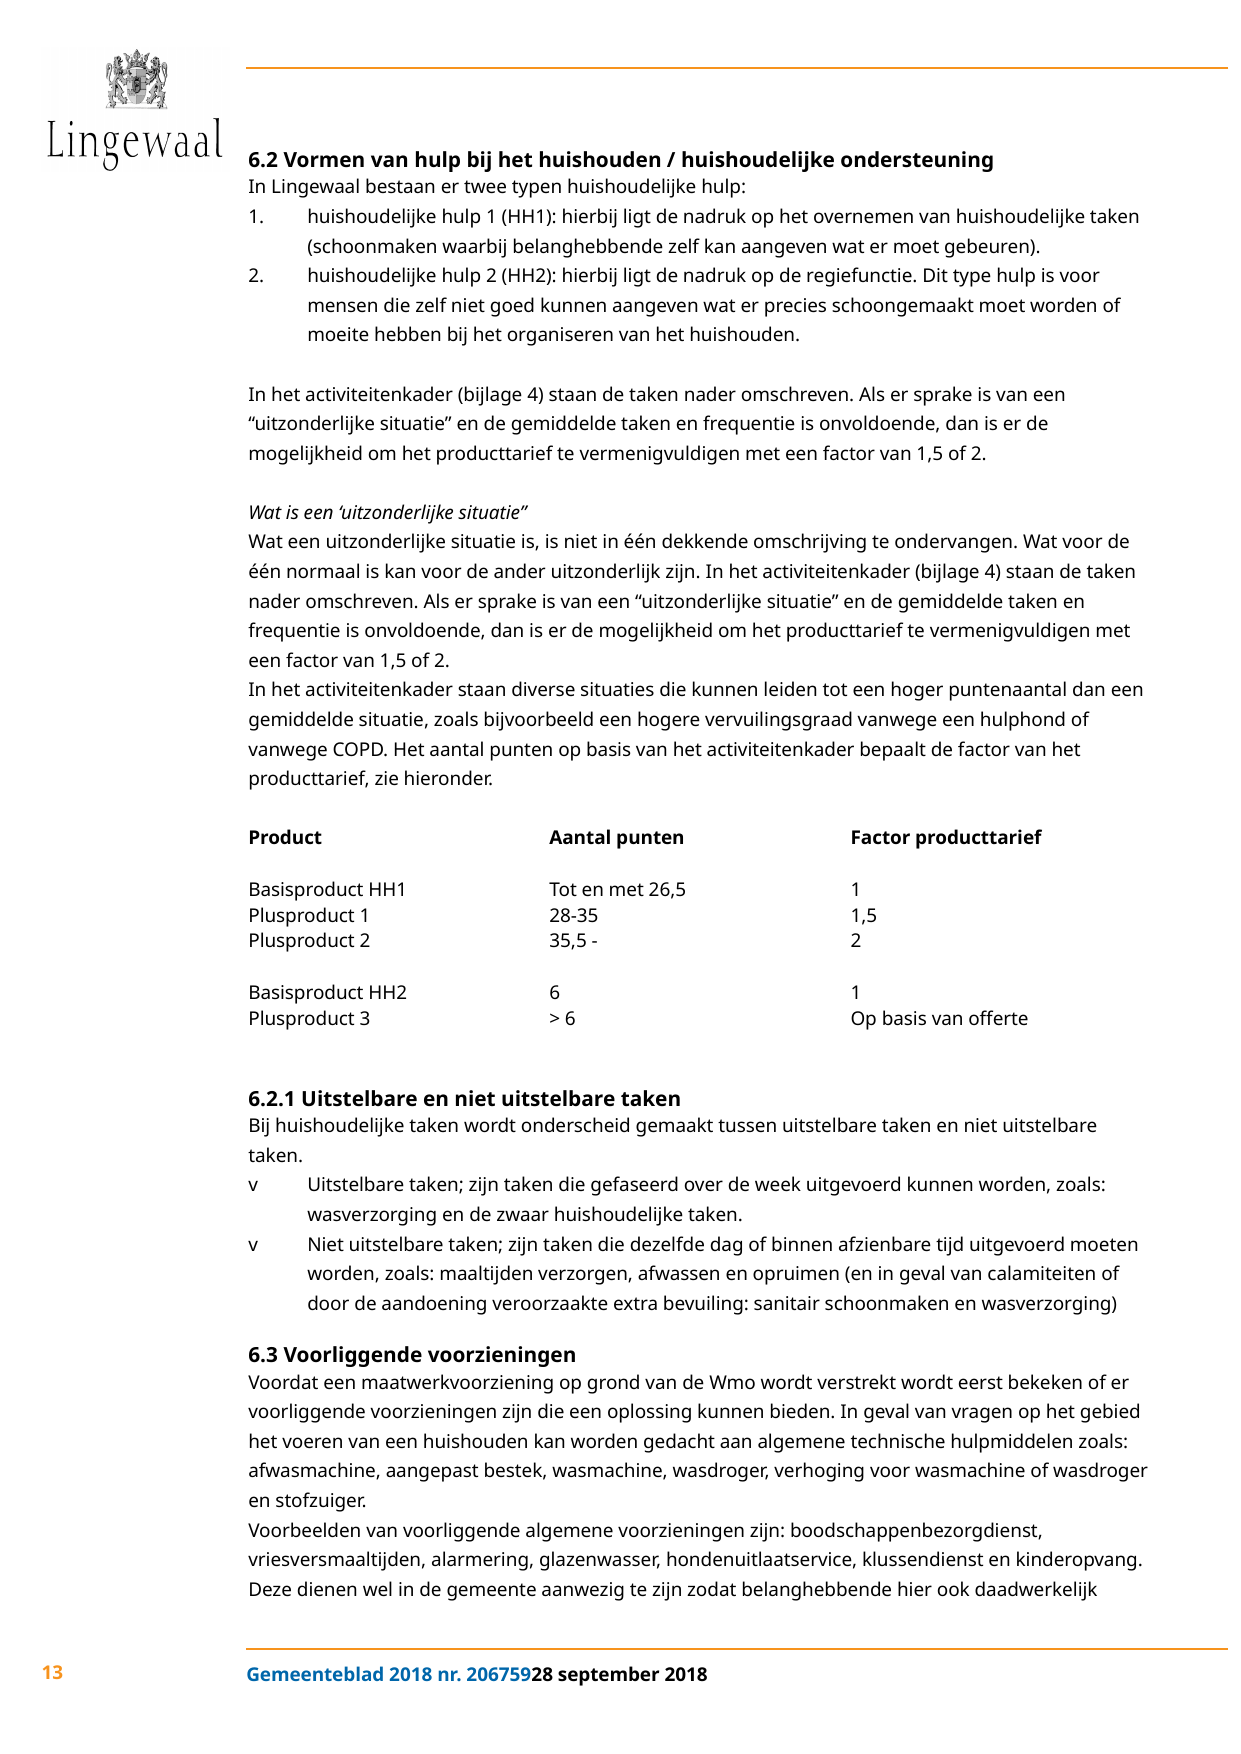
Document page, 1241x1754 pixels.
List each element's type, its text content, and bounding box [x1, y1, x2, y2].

table_cell [248, 850, 549, 876]
list Niet uitstelbare taken; zijn taken die dezelfde dag of binnen afzienbare tijd uitgevoerd moeten worden, zoals: maaltijden verzorgen, afwassen en opruimen (en in geval van calamiteiten of door de aandoening veroorzaakte extra bevuiling: sanitair schoonmaken en wasverzorging) [248, 1231, 1152, 1316]
table_cell [850, 850, 1152, 876]
table_cell [549, 850, 850, 876]
text 6.2.1 Uitstelbare en niet uitstelbare taken [248, 1084, 1152, 1112]
table_cell 2 [850, 928, 1152, 953]
text Voorbeelden van voorliggende algemene voorzieningen zijn: boodschappenbezorgdienst, vriesversmaaltijden, alarmering, glazenwasser, hondenuitlaatservice, klussendienst en kinderopvang. Deze dienen wel in de gemeente aanwezig te zijn zodat belanghebbende hier ook daadwerkelijk [248, 1517, 1152, 1602]
table_cell Plusproduct 1 [248, 902, 549, 927]
text In het activiteitenkader (bijlage 4) staan de taken nader omschreven. Als er sprake is van een “uitzonderlijke situatie” en de gemiddelde taken en frequentie is onvoldoende, dan is er de mogelijkheid om het producttarief te vermenigvuldigen met een factor van 1,5 of 2. [248, 381, 1152, 466]
table_cell [248, 953, 549, 979]
text Bij huishoudelijke taken wordt onderscheid gemaakt tussen uitstelbare taken en niet uitstelbare taken. [248, 1112, 1152, 1168]
table_cell 1,5 [850, 902, 1152, 927]
table_cell Basisproduct HH2 [248, 979, 549, 1005]
text Voordat een maatwerkvoorziening op grond van de Wmo wordt verstrekt wordt eerst bekeken of er voorliggende voorzieningen zijn die een oplossing kunnen bieden. In geval van vragen op het gebied het voeren van een huishouden kan worden gedacht aan algemene technische hulpmiddelen zoals: afwasmachine, aangepast bestek, wasmachine, wasdroger, verhoging voor wasmachine of wasdroger en stofzuiger. [248, 1369, 1152, 1513]
text 6.2 Vormen van hulp bij het huishouden / huishoudelijke ondersteuning [248, 145, 1152, 174]
table_cell Plusproduct 2 [248, 928, 549, 953]
table_cell Plusproduct 3 [248, 1005, 549, 1030]
text Wat is een ‘uitzonderlijke situatie” [248, 499, 1152, 525]
table_cell 1 [850, 876, 1152, 902]
table_header Product [248, 825, 549, 850]
text In het activiteitenkader staan diverse situaties die kunnen leiden tot een hoger puntenaantal dan een gemiddelde situatie, zoals bijvoorbeeld een hogere vervuilingsgraad vanwege een hulphond of vanwege COPD. Het aantal punten op basis van het activiteitenkader bepaalt de factor van het producttarief, zie hieronder. [248, 677, 1152, 791]
table_header Aantal punten [549, 825, 850, 850]
picture [41, 47, 231, 172]
text 6.3 Voorliggende voorzieningen [248, 1340, 1152, 1369]
table_cell Tot en met 26,5 [549, 876, 850, 902]
text In Lingewaal bestaan er twee typen huishoudelijke hulp: [248, 174, 1152, 199]
table_header Factor producttarief [850, 825, 1152, 850]
list huishoudelijke hulp 2 (HH2): hierbij ligt de nadruk op de regiefunctie. Dit type hulp is voor mensen die zelf niet goed kunnen aangeven wat er precies schoongemaakt moet worden of moeite hebben bij het organiseren van het huishouden. [248, 262, 1152, 347]
table_cell 28-35 [549, 902, 850, 927]
table_cell 1 [850, 979, 1152, 1005]
table_cell 35,5 - [549, 928, 850, 953]
table_cell Basisproduct HH1 [248, 876, 549, 902]
table_cell [850, 953, 1152, 979]
list Uitstelbare taken; zijn taken die gefaseerd over de week uitgevoerd kunnen worden, zoals: wasverzorging en de zwaar huishoudelijke taken. [248, 1172, 1152, 1227]
table_cell 6 [549, 979, 850, 1005]
list huishoudelijke hulp 1 (HH1): hierbij ligt de nadruk op het overnemen van huishoudelijke taken (schoonmaken waarbij belanghebbende zelf kan aangeven wat er moet gebeuren). [248, 203, 1152, 258]
text Wat een uitzonderlijke situatie is, is niet in één dekkende omschrijving te ondervangen. Wat voor de één normaal is kan voor de ander uitzonderlijk zijn. In het activiteitenkader (bijlage 4) staan de taken nader omschreven. Als er sprake is van een “uitzonderlijke situatie” en de gemiddelde taken en frequentie is onvoldoende, dan is er de mogelijkheid om het producttarief te vermenigvuldigen met een factor van 1,5 of 2. [248, 529, 1152, 673]
table_cell Op basis van offerte [850, 1005, 1152, 1030]
table_cell [549, 953, 850, 979]
table_cell > 6 [549, 1005, 850, 1030]
